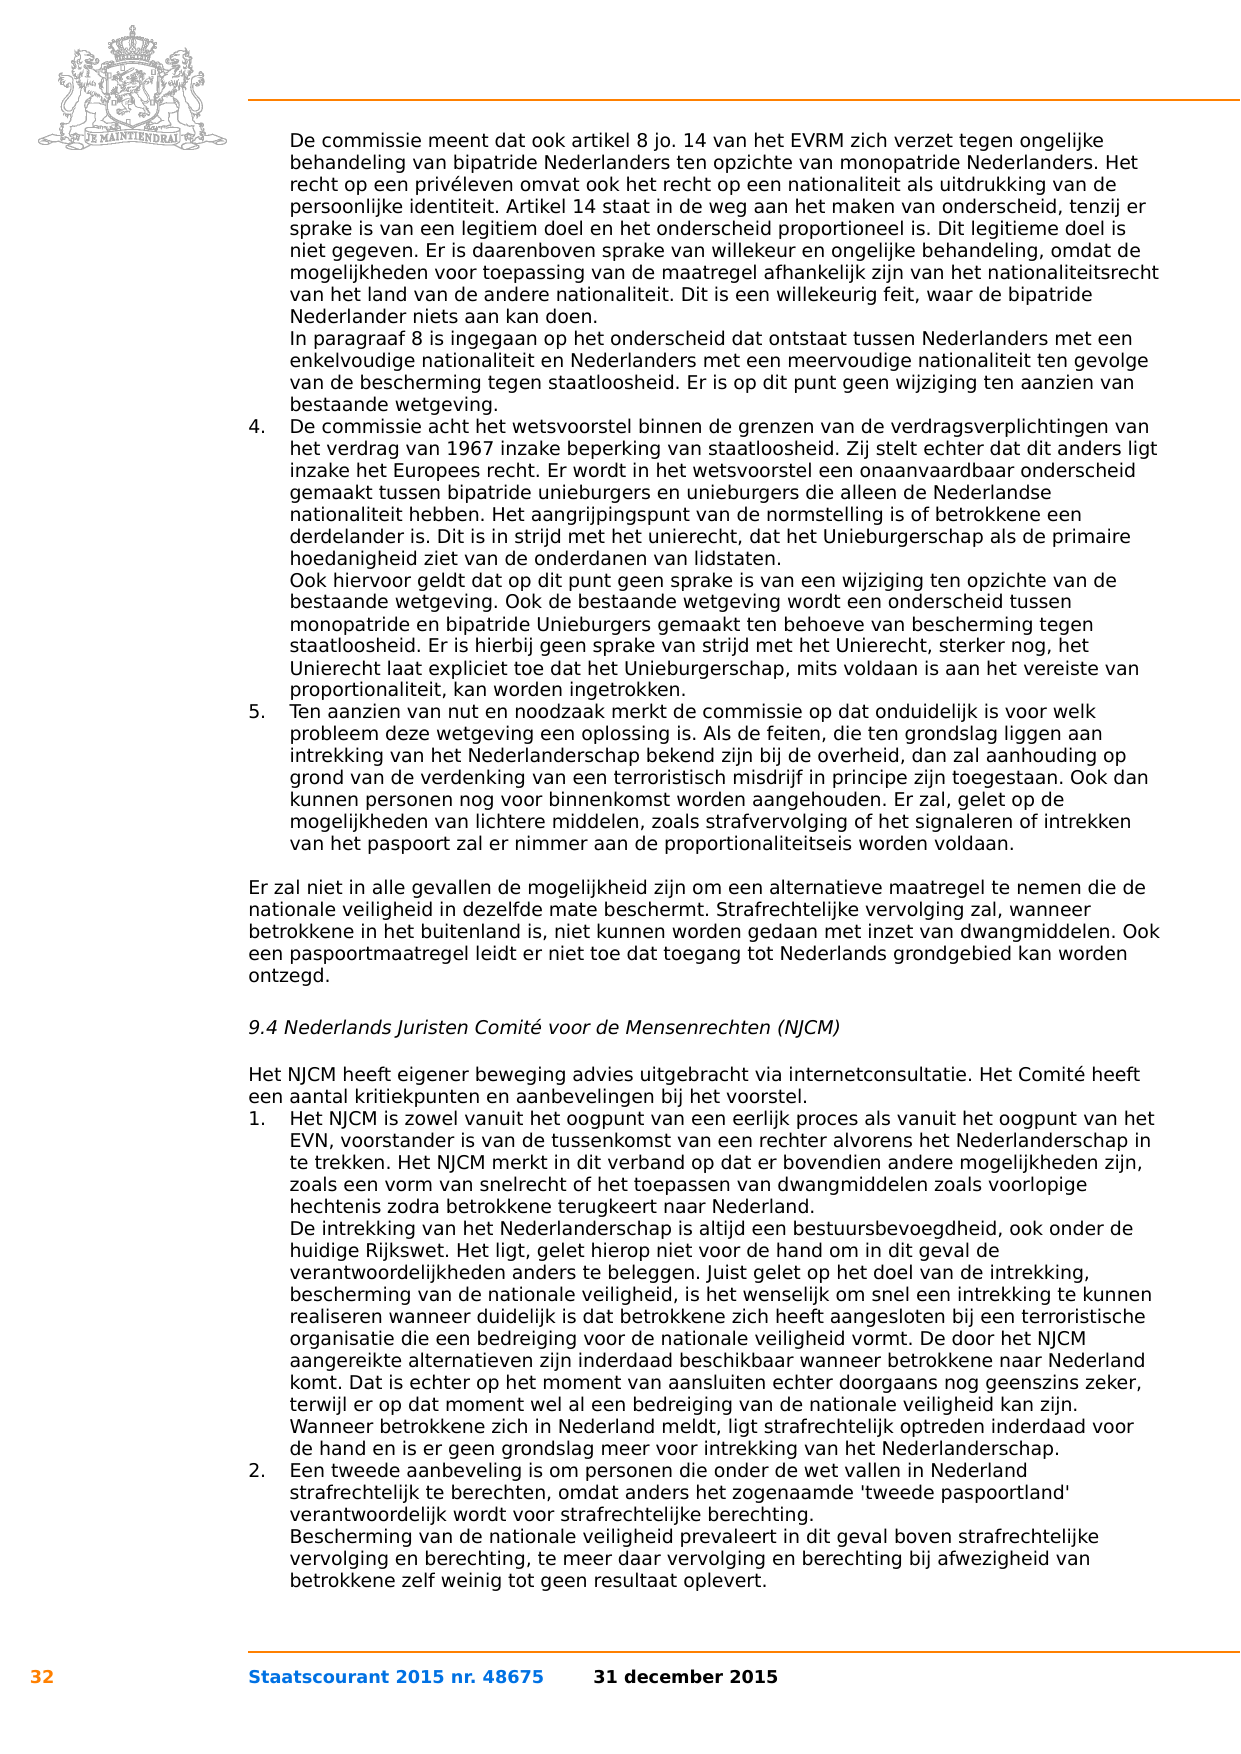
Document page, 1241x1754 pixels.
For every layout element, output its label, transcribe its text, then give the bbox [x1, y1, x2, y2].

text In paragraaf 8 is ingegaan op het onderscheid dat ontstaat tussen Nederlanders met een enkelvoudige nationaliteit en Nederlanders met een meervoudige nationaliteit ten gevolge van de bescherming tegen staatloosheid. Er is op dit punt geen wijziging ten aanzien van bestaande wetgeving. [289, 328, 1163, 416]
picture [38, 25, 227, 150]
text 2. Een tweede aanbeveling is om personen die onder de wet vallen in Nederland strafrechtelijk te berechten, omdat anders het zogenaamde 'tweede paspoortland' verantwoordelijk wordt voor strafrechtelijke berechting. [248, 1459, 1163, 1526]
text 1. Het NJCM is zowel vanuit het oogpunt van een eerlijk proces als vanuit het oogpunt van het EVN, voorstander is van de tussenkomst van een rechter alvorens het Nederlanderschap in te trekken. Het NJCM merkt in dit verband op dat er bovendien andere mogelijkheden zijn, zoals een vorm van snelrecht of het toepassen van dwangmiddelen zoals voorlopige hechtenis zodra betrokkene terugkeert naar Nederland. [248, 1108, 1163, 1218]
text De commissie meent dat ook artikel 8 jo. 14 van het EVRM zich verzet tegen ongelijke behandeling van bipatride Nederlanders ten opzichte van monopatride Nederlanders. Het recht op een privéleven omvat ook het recht op een nationaliteit als uitdrukking van de persoonlijke identiteit. Artikel 14 staat in de weg aan het maken van onderscheid, tenzij er sprake is van een legitiem doel en het onderscheid proportioneel is. Dit legitieme doel is niet gegeven. Er is daarenboven sprake van willekeur en ongelijke behandeling, omdat de mogelijkheden voor toepassing van de maatregel afhankelijk zijn van het nationaliteitsrecht van het land van de andere nationaliteit. Dit is een willekeurig feit, waar de bipatride Nederlander niets aan kan doen. [289, 130, 1163, 328]
text Bescherming van de nationale veiligheid prevaleert in dit geval boven strafrechtelijke vervolging en berechting, te meer daar vervolging en berechting bij afwezigheid van betrokkene zelf weinig tot geen resultaat oplevert. [289, 1526, 1163, 1591]
text Er zal niet in alle gevallen de mogelijkheid zijn om een alternatieve maatregel te nemen die de nationale veiligheid in dezelfde mate beschermt. Strafrechtelijke vervolging zal, wanneer betrokkene in het buitenland is, niet kunnen worden gedaan met inzet van dwangmiddelen. Ook een paspoortmaatregel leidt er niet toe dat toegang tot Nederlands grondgebied kan worden ontzegd. [248, 877, 1163, 987]
text 5. Ten aanzien van nut en noodzaak merkt de commissie op dat onduidelijk is voor welk probleem deze wetgeving een oplossing is. Als de feiten, die ten grondslag liggen aan intrekking van het Nederlanderschap bekend zijn bij de overheid, dan zal aanhouding op grond van de verdenking van een terroristisch misdrijf in principe zijn toegestaan. Ook dan kunnen personen nog voor binnenkomst worden aangehouden. Er zal, gelet op de mogelijkheden van lichtere middelen, zoals strafvervolging of het signaleren of intrekken van het paspoort zal er nimmer aan de proportionaliteitseis worden voldaan. [248, 701, 1163, 855]
text Het NJCM heeft eigener beweging advies uitgebracht via internetconsultatie. Het Comité heeft een aantal kritiekpunten en aanbevelingen bij het voorstel. [248, 1064, 1163, 1108]
text 4. De commissie acht het wetsvoorstel binnen de grenzen van de verdragsverplichtingen van het verdrag van 1967 inzake beperking van staatloosheid. Zij stelt echter dat dit anders ligt inzake het Europees recht. Er wordt in het wetsvoorstel een onaanvaardbaar onderscheid gemaakt tussen bipatride unieburgers en unieburgers die alleen de Nederlandse nationaliteit hebben. Het aangrijpingspunt van de normstelling is of betrokkene een derdelander is. Dit is in strijd met het unierecht, dat het Unieburgerschap als de primaire hoedanigheid ziet van de onderdanen van lidstaten. [248, 416, 1163, 569]
subtitle 9.4 Nederlands Juristen Comité voor de Mensenrechten (NJCM) [248, 1017, 1163, 1039]
text Ook hiervoor geldt dat op dit punt geen sprake is van een wijziging ten opzichte van de bestaande wetgeving. Ook de bestaande wetgeving wordt een onderscheid tussen monopatride en bipatride Unieburgers gemaakt ten behoeve van bescherming tegen staatloosheid. Er is hierbij geen sprake van strijd met het Unierecht, sterker nog, het Unierecht laat expliciet toe dat het Unieburgerschap, mits voldaan is aan het vereiste van proportionaliteit, kan worden ingetrokken. [289, 569, 1163, 701]
text De intrekking van het Nederlanderschap is altijd een bestuursbevoegdheid, ook onder de huidige Rijkswet. Het ligt, gelet hierop niet voor de hand om in dit geval de verantwoordelijkheden anders te beleggen. Juist gelet op het doel van de intrekking, bescherming van de nationale veiligheid, is het wenselijk om snel een intrekking te kunnen realiseren wanneer duidelijk is dat betrokkene zich heeft aangesloten bij een terroristische organisatie die een bedreiging voor de nationale veiligheid vormt. De door het NJCM aangereikte alternatieven zijn inderdaad beschikbaar wanneer betrokkene naar Nederland komt. Dat is echter op het moment van aansluiten echter doorgaans nog geenszins zeker, terwijl er op dat moment wel al een bedreiging van de nationale veiligheid kan zijn. Wanneer betrokkene zich in Nederland meldt, ligt strafrechtelijk optreden inderdaad voor de hand en is er geen grondslag meer voor intrekking van het Nederlanderschap. [289, 1218, 1163, 1459]
